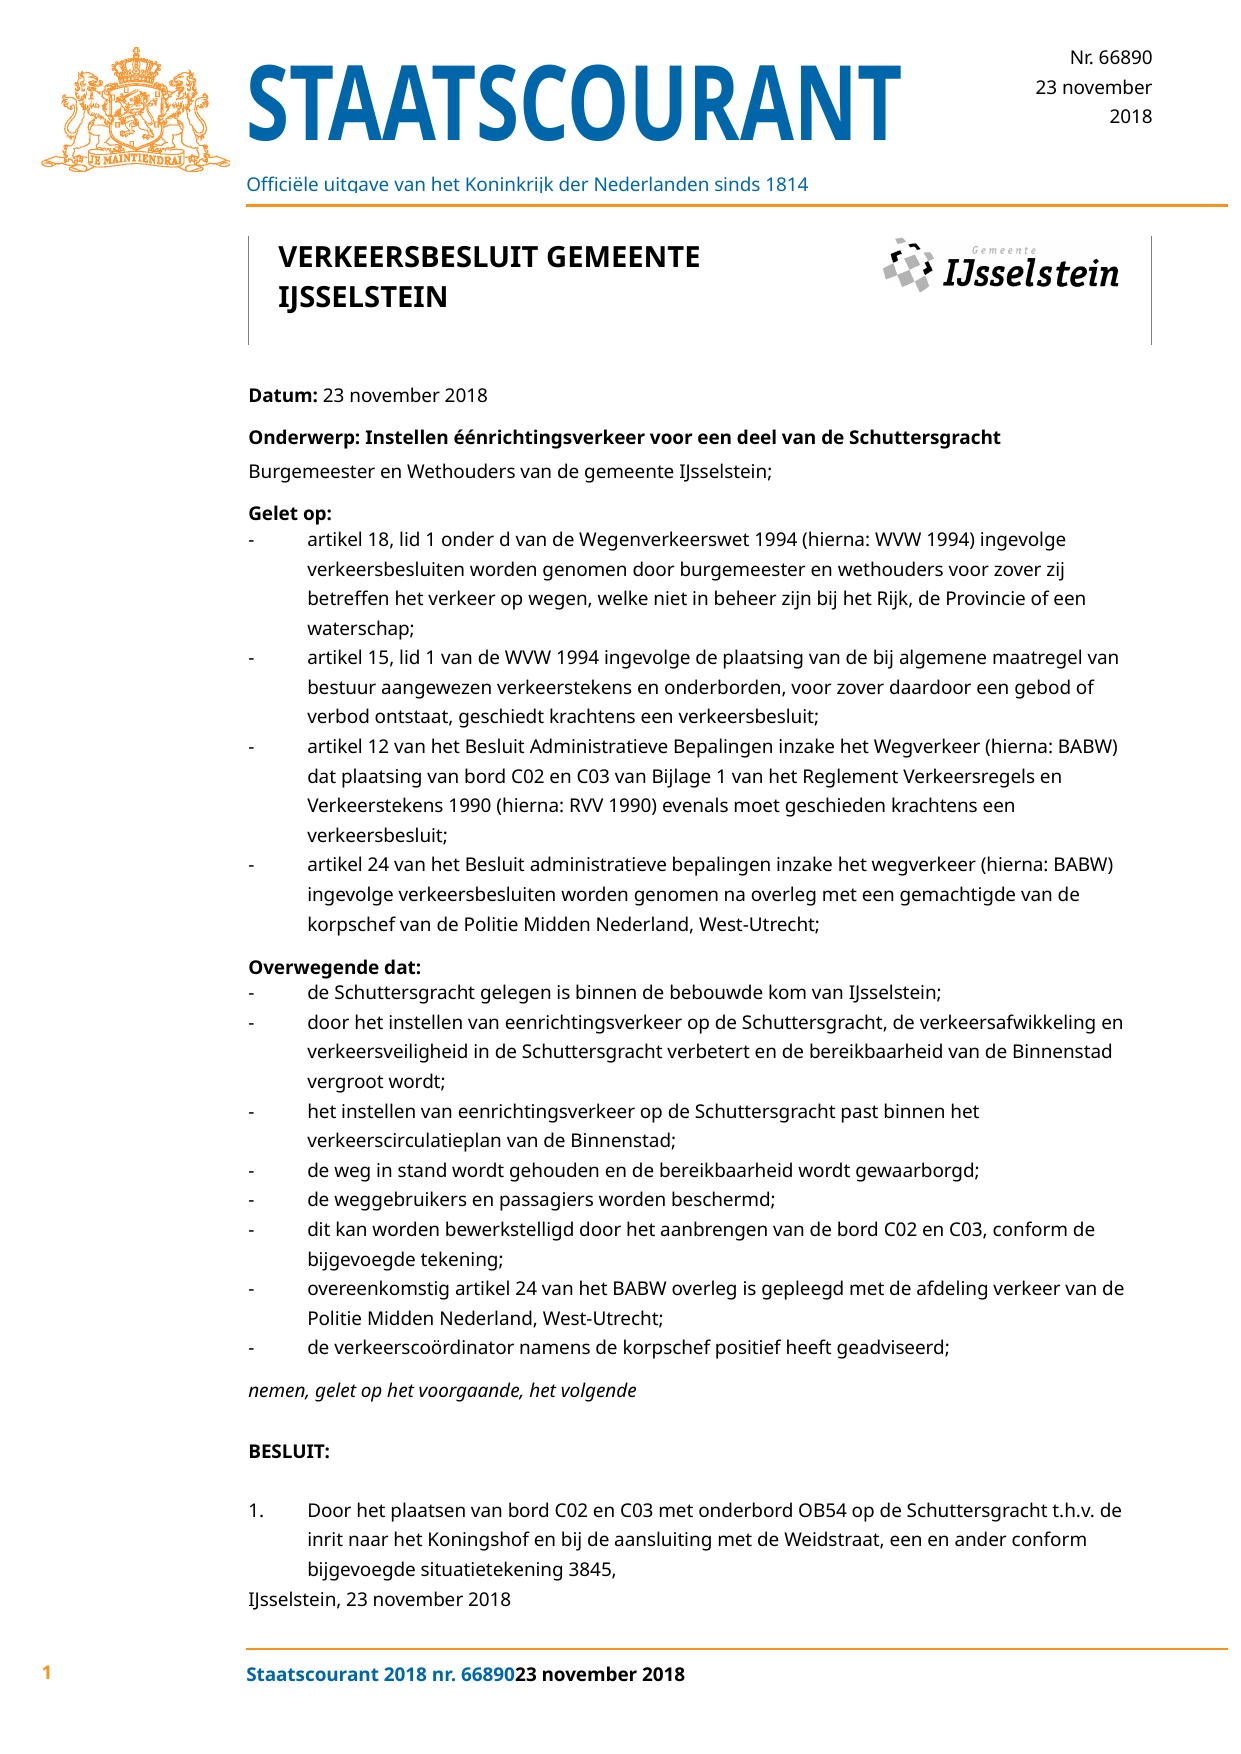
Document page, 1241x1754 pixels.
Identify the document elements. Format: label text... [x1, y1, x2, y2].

list het instellen van eenrichtingsverkeer op de Schuttersgracht past binnen het verkeerscirculatieplan van de Binnenstad; [248, 1098, 1152, 1153]
text Datum: 23 november 2018 [248, 383, 1152, 408]
list artikel 18, lid 1 onder d van de Wegenverkeerswet 1994 (hierna: WVW 1994) ingevolge verkeersbesluiten worden genomen door burgemeester en wethouders voor zover zij betreffen het verkeer op wegen, welke niet in beheer zijn bij het Rijk, de Provincie of een waterschap; [248, 526, 1152, 641]
text Gelet op: [248, 500, 1152, 526]
text IJsselstein, 23 november 2018 [248, 1586, 1152, 1611]
list Door het plaatsen van bord C02 en C03 met onderbord OB54 op de Schuttersgracht t.h.v. de inrit naar het Koningshof en bij de aansluiting met de Weidstraat, een en ander conform bijgevoegde situatietekening 3845, [248, 1497, 1152, 1582]
text BESLUIT: [248, 1438, 1152, 1463]
list de verkeerscoördinator namens de korpschef positief heeft geadviseerd; [248, 1334, 1152, 1360]
text Overwegende dat: [248, 954, 1152, 979]
list artikel 24 van het Besluit administratieve bepalingen inzake het wegverkeer (hierna: BABW) ingevolge verkeersbesluiten worden genomen na overleg met een gemachtigde van de korpschef van de Politie Midden Nederland, West-Utrecht; [248, 852, 1152, 936]
picture [41, 47, 231, 172]
list de weggebruikers en passagiers worden beschermd; [248, 1187, 1152, 1212]
table_header VERKEERSBESLUIT GEMEENTE IJSSELSTEIN [249, 236, 850, 345]
list door het instellen van eenrichtingsverkeer op de Schuttersgracht, de verkeersafwikkeling en verkeersveiligheid in de Schuttersgracht verbetert en de bereikbaarheid van de Binnenstad vergroot wordt; [248, 1009, 1152, 1094]
text nemen, gelet op het voorgaande, het volgende [248, 1378, 1152, 1403]
list overeenkomstig artikel 24 van het BABW overleg is gepleegd met de afdeling verkeer van de Politie Midden Nederland, West-Utrecht; [248, 1275, 1152, 1331]
list de weg in stand wordt gehouden en de bereikbaarheid wordt gewaarborgd; [248, 1157, 1152, 1183]
list dit kan worden bewerkstelligd door het aanbrengen van de bord C02 en C03, conform de bijgevoegde tekening; [248, 1216, 1152, 1272]
text Burgemeester en Wethouders van de gemeente IJsselstein; [248, 458, 1152, 484]
table_header [850, 236, 1151, 345]
list artikel 15, lid 1 van de WVW 1994 ingevolge de plaatsing van de bij algemene maatregel van bestuur aangewezen verkeerstekens en onderborden, voor zover daardoor een gebod of verbod ontstaat, geschiedt krachtens een verkeersbesluit; [248, 644, 1152, 729]
list artikel 12 van het Besluit Administratieve Bepalingen inzake het Wegverkeer (hierna: BABW) dat plaatsing van bord C02 en C03 van Bijlage 1 van het Reglement Verkeersregels en Verkeerstekens 1990 (hierna: RVV 1990) evenals moet geschieden krachtens een verkeersbesluit; [248, 733, 1152, 848]
list de Schuttersgracht gelegen is binnen de bebouwde kom van IJsselstein; [248, 979, 1152, 1005]
picture [882, 236, 1119, 293]
text Onderwerp: Instellen éénrichtingsverkeer voor een deel van de Schuttersgracht [248, 424, 1152, 450]
